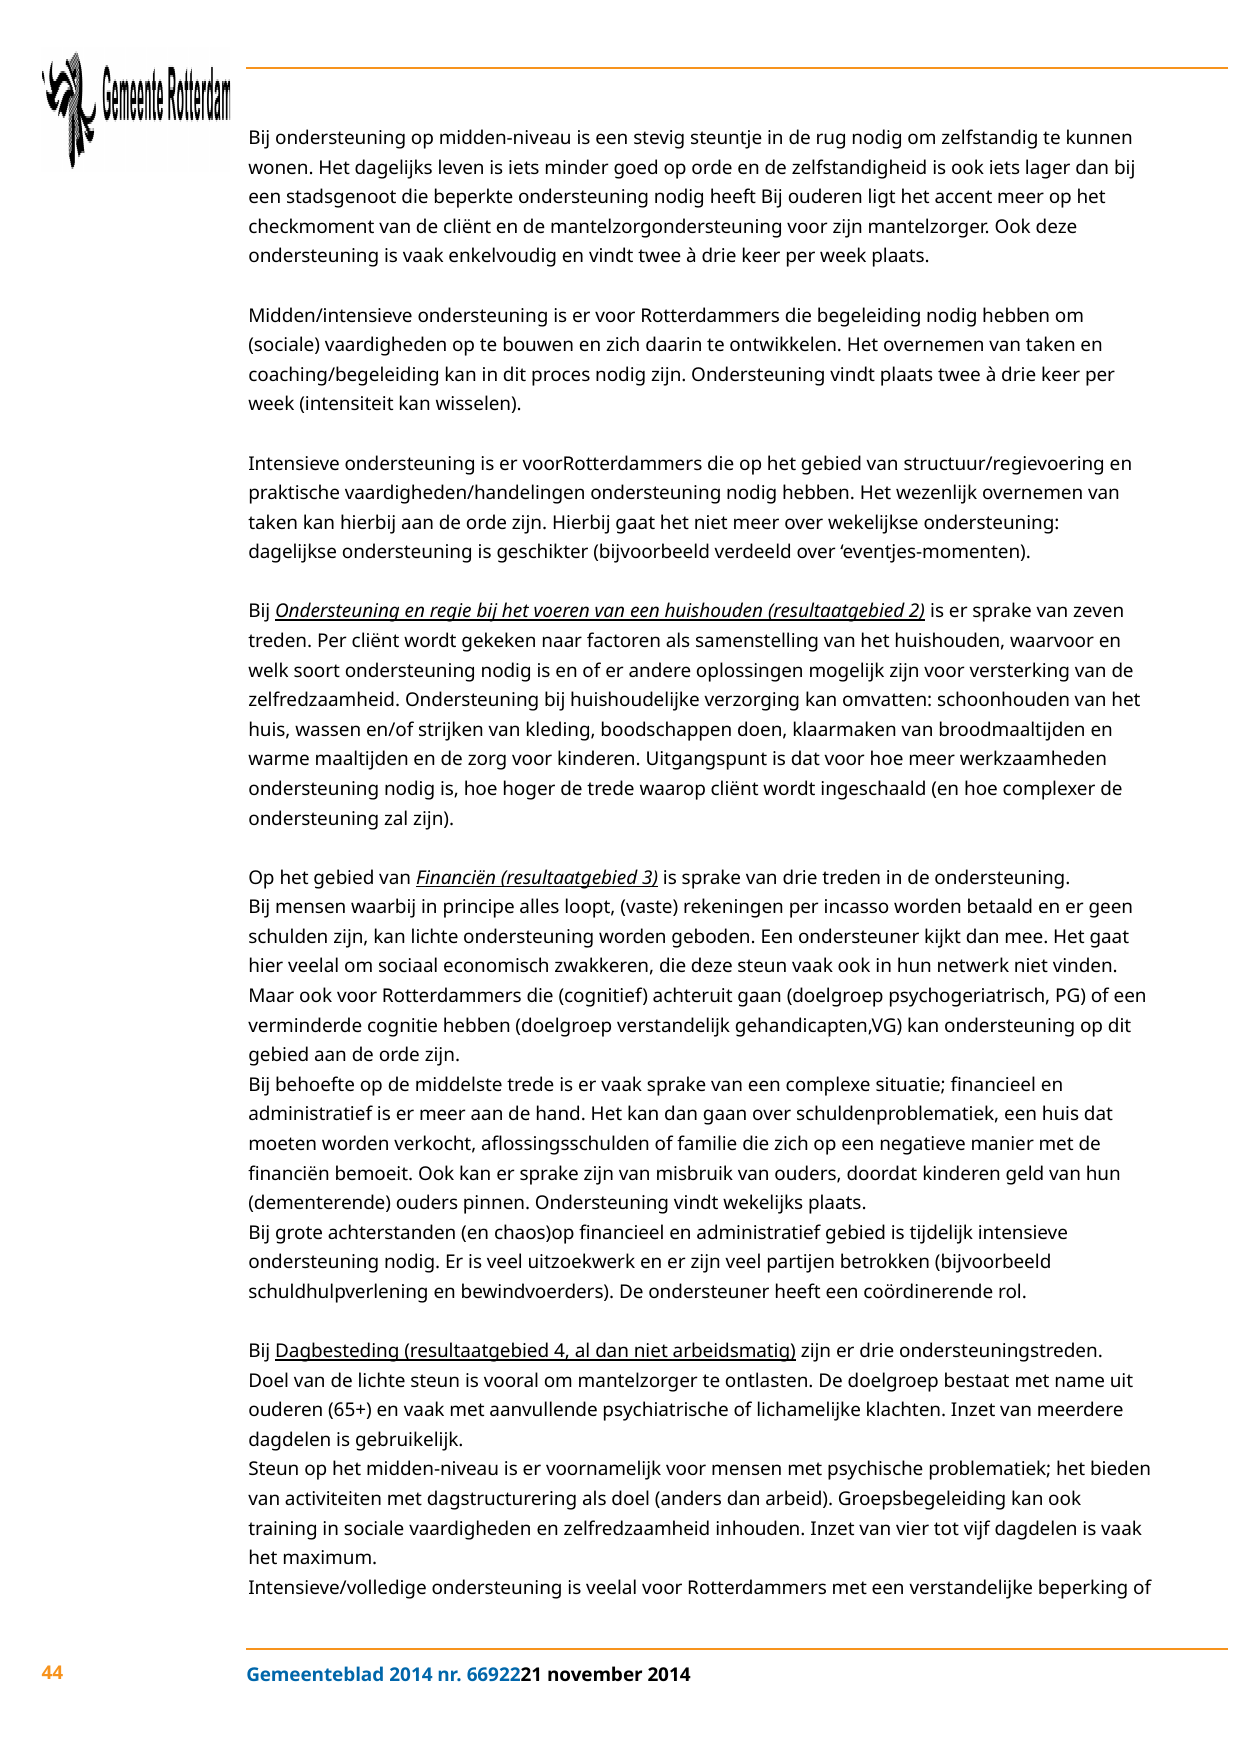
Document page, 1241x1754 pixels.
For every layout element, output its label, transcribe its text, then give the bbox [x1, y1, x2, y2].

text Bij grote achterstanden (en chaos)op financieel en administratief gebied is tijdelijk intensieve ondersteuning nodig. Er is veel uitzoekwerk en er zijn veel partijen betrokken (bijvoorbeeld schuldhulpverlening en bewindvoerders). De ondersteuner heeft een coördinerende rol. [248, 1219, 1152, 1304]
text Op het gebied van Financiën (resultaatgebied 3) is sprake van drie treden in de ondersteuning. [248, 864, 1152, 890]
text Bij Dagbesteding (resultaatgebied 4, al dan niet arbeidsmatig) zijn er drie ondersteuningstreden. [248, 1337, 1152, 1363]
text Bij Ondersteuning en regie bij het voeren van een huishouden (resultaatgebied 2) is er sprake van zeven treden. Per cliënt wordt gekeken naar factoren als samenstelling van het huishouden, waarvoor en welk soort ondersteuning nodig is en of er andere oplossingen mogelijk zijn voor versterking van de zelfredzaamheid. Ondersteuning bij huishoudelijke verzorging kan omvatten: schoonhouden van het huis, wassen en/of strijken van kleding, boodschappen doen, klaarmaken van broodmaaltijden en warme maaltijden en de zorg voor kinderen. Uitgangspunt is dat voor hoe meer werkzaamheden ondersteuning nodig is, hoe hoger de trede waarop cliënt wordt ingeschaald (en hoe complexer de ondersteuning zal zijn). [248, 598, 1152, 831]
text Doel van de lichte steun is vooral om mantelzorger te ontlasten. De doelgroep bestaat met name uit ouderen (65+) en vaak met aanvullende psychiatrische of lichamelijke klachten. Inzet van meerdere dagdelen is gebruikelijk. [248, 1367, 1152, 1452]
text Intensieve ondersteuning is er voorRotterdammers die op het gebied van structuur/regievoering en praktische vaardigheden/handelingen ondersteuning nodig hebben. Het wezenlijk overnemen van taken kan hierbij aan de orde zijn. Hierbij gaat het niet meer over wekelijkse ondersteuning: dagelijkse ondersteuning is geschikter (bijvoorbeeld verdeeld over ‘eventjes-momenten). [248, 450, 1152, 564]
text Intensieve/volledige ondersteuning is veelal voor Rotterdammers met een verstandelijke beperking of [248, 1574, 1152, 1600]
text Bij ondersteuning op midden-niveau is een stevig steuntje in de rug nodig om zelfstandig te kunnen wonen. Het dagelijks leven is iets minder goed op orde en de zelfstandigheid is ook iets lager dan bij een stadsgenoot die beperkte ondersteuning nodig heeft Bij ouderen ligt het accent meer op het checkmoment van de cliënt en de mantelzorgondersteuning voor zijn mantelzorger. Ook deze ondersteuning is vaak enkelvoudig en vindt twee à drie keer per week plaats. [248, 124, 1152, 268]
text Midden/intensieve ondersteuning is er voor Rotterdammers die begeleiding nodig hebben om (sociale) vaardigheden op te bouwen en zich daarin te ontwikkelen. Het overnemen van taken en coaching/begeleiding kan in dit proces nodig zijn. Ondersteuning vindt plaats twee à drie keer per week (intensiteit kan wisselen). [248, 302, 1152, 416]
text Steun op het midden-niveau is er voornamelijk voor mensen met psychische problematiek; het bieden van activiteiten met dagstructurering als doel (anders dan arbeid). Groepsbegeleiding kan ook training in sociale vaardigheden en zelfredzaamheid inhouden. Inzet van vier tot vijf dagdelen is vaak het maximum. [248, 1456, 1152, 1570]
picture [41, 47, 231, 172]
text Bij mensen waarbij in principe alles loopt, (vaste) rekeningen per incasso worden betaald en er geen schulden zijn, kan lichte ondersteuning worden geboden. Een ondersteuner kijkt dan mee. Het gaat hier veelal om sociaal economisch zwakkeren, die deze steun vaak ook in hun netwerk niet vinden. Maar ook voor Rotterdammers die (cognitief) achteruit gaan (doelgroep psychogeriatrisch, PG) of een verminderde cognitie hebben (doelgroep verstandelijk gehandicapten,VG) kan ondersteuning op dit gebied aan de orde zijn. [248, 893, 1152, 1067]
text Bij behoefte op de middelste trede is er vaak sprake van een complexe situatie; financieel en administratief is er meer aan de hand. Het kan dan gaan over schuldenproblematiek, een huis dat moeten worden verkocht, aflossingsschulden of familie die zich op een negatieve manier met de financiën bemoeit. Ook kan er sprake zijn van misbruik van ouders, doordat kinderen geld van hun (dementerende) ouders pinnen. Ondersteuning vindt wekelijks plaats. [248, 1071, 1152, 1215]
